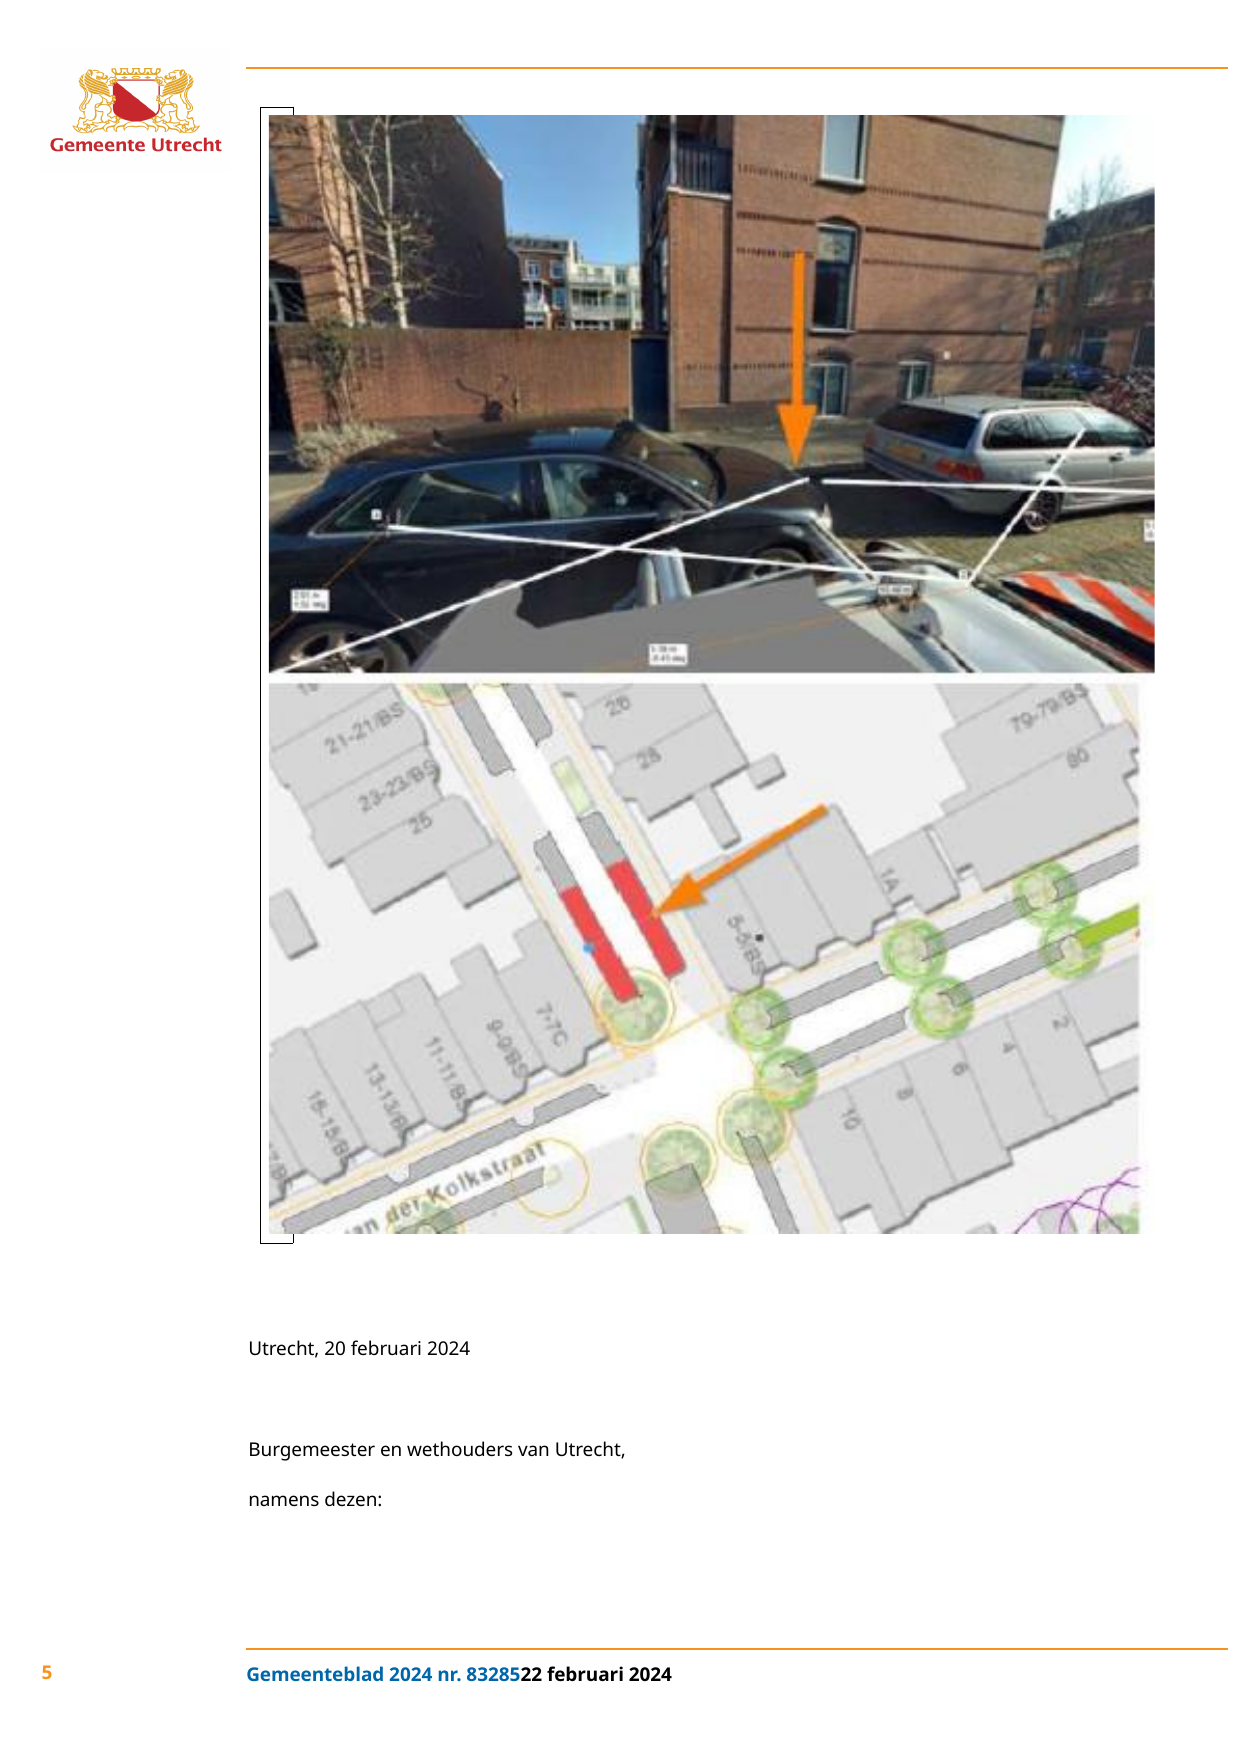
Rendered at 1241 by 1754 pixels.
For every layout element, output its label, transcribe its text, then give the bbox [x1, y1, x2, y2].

picture [268, 115, 1155, 1234]
picture [41, 47, 231, 172]
text Utrecht, 20 februari 2024 [248, 1335, 1152, 1361]
text namens dezen: [248, 1486, 1152, 1512]
text Burgemeester en wethouders van Utrecht, [248, 1436, 1152, 1462]
